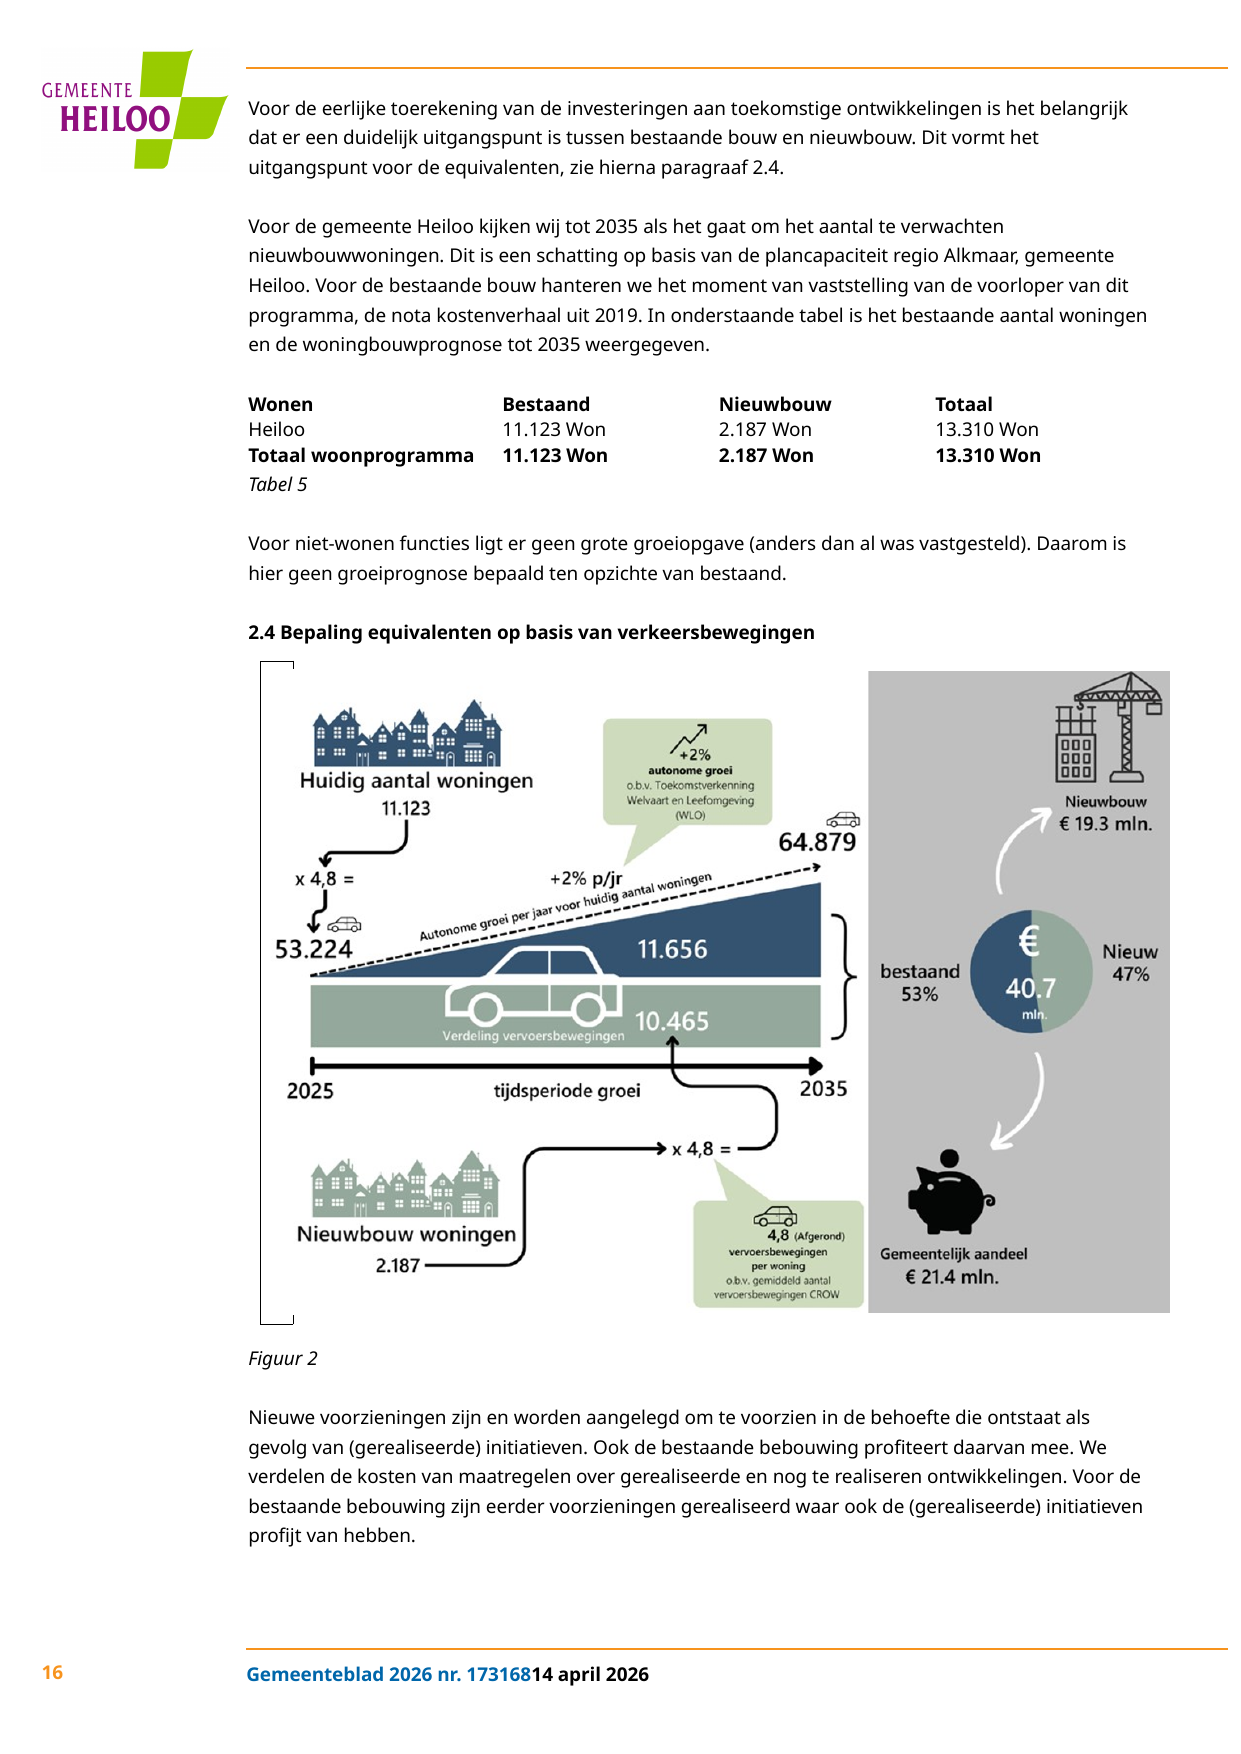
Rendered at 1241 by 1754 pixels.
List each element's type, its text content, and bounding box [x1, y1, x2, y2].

text Tabel 5 [248, 471, 1152, 497]
table_cell Totaal woonprogramma [248, 442, 502, 468]
table_cell Heiloo [248, 416, 502, 442]
picture [41, 47, 231, 172]
table_cell 2.187 Won [719, 442, 935, 468]
text Voor de eerlijke toerekening van de investeringen aan toekomstige ontwikkelingen is het belangrijk dat er een duidelijk uitgangspunt is tussen bestaande bouw en nieuwbouw. Dit vormt het uitgangspunt voor de equivalenten, zie hierna paragraaf 2.4. [248, 95, 1152, 180]
picture [268, 669, 1173, 1315]
table_header Nieuwbouw [719, 391, 935, 416]
table_cell 13.310 Won [935, 416, 1152, 442]
text Figuur 2 [248, 1345, 1152, 1371]
table_header Bestaand [502, 391, 719, 416]
table_header Wonen [248, 391, 502, 416]
table_cell 11.123 Won [502, 416, 719, 442]
table_cell 11.123 Won [502, 442, 719, 468]
text Voor de gemeente Heiloo kijken wij tot 2035 als het gaat om het aantal te verwachten nieuwbouwwoningen. Dit is een schatting op basis van de plancapaciteit regio Alkmaar, gemeente [248, 213, 1152, 268]
text Heiloo. Voor de bestaande bouw hanteren we het moment van vaststelling van de voorloper van dit programma, de nota kostenverhaal uit 2019. In onderstaande tabel is het bestaande aantal woningen en de woningbouwprognose tot 2035 weergegeven. [248, 272, 1152, 357]
table_cell 2.187 Won [719, 416, 935, 442]
text 2.4 Bepaling equivalenten op basis van verkeersbewegingen [248, 619, 1152, 645]
table_header Totaal [935, 391, 1152, 416]
text Nieuwe voorzieningen zijn en worden aangelegd om te voorzien in de behoefte die ontstaat als gevolg van (gerealiseerde) initiatieven. Ook de bestaande bebouwing profiteert daarvan mee. We verdelen de kosten van maatregelen over gerealiseerde en nog te realiseren ontwikkelingen. Voor de bestaande bebouwing zijn eerder voorzieningen gerealiseerd waar ook de (gerealiseerde) initiatieven profijt van hebben. [248, 1404, 1152, 1548]
table_cell 13.310 Won [935, 442, 1152, 468]
text Voor niet-wonen functies ligt er geen grote groeiopgave (anders dan al was vastgesteld). Daarom is hier geen groeiprognose bepaald ten opzichte van bestaand. [248, 530, 1152, 586]
